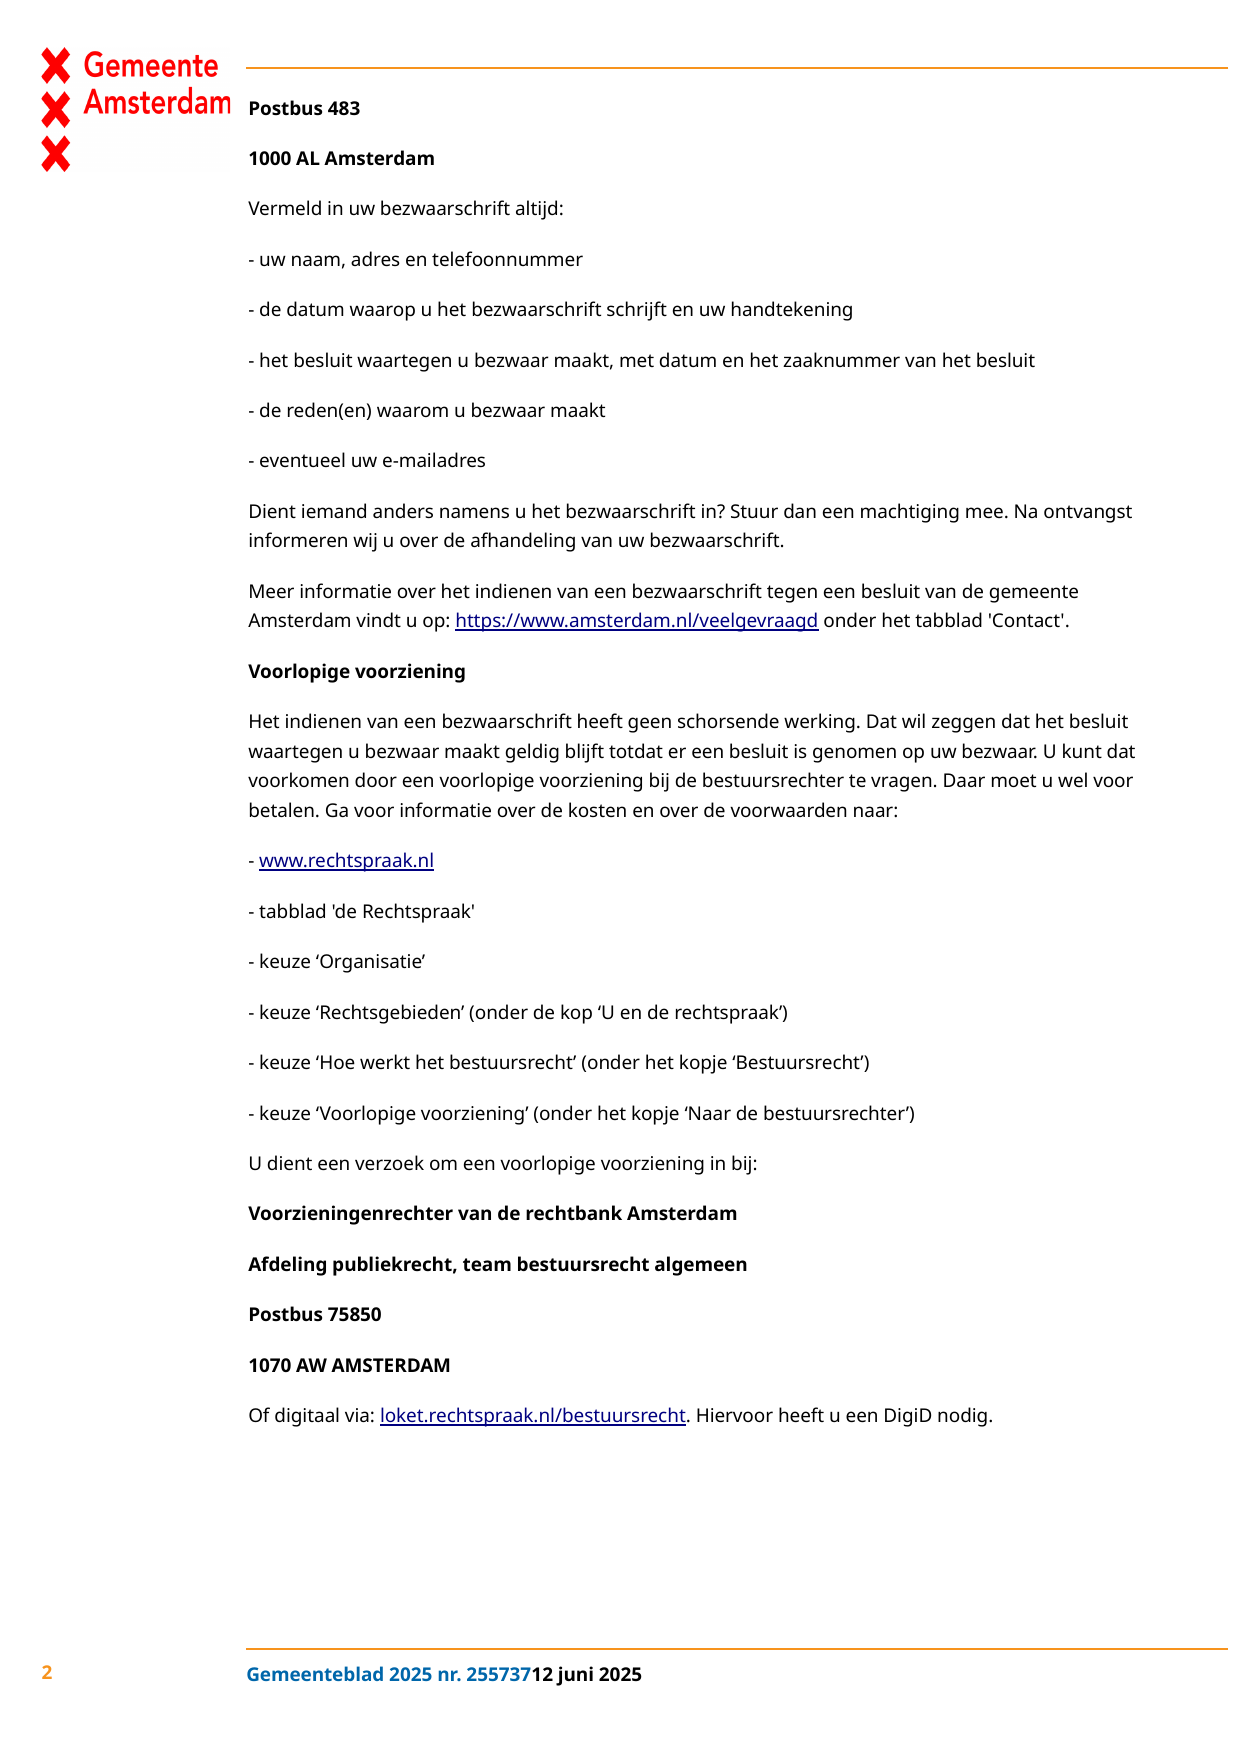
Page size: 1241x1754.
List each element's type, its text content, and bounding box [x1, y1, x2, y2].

picture [41, 47, 231, 172]
text - keuze ‘Voorlopige voorziening’ (onder het kopje ‘Naar de bestuursrechter’) [248, 1100, 1152, 1126]
text - eventueel uw e-mailadres [248, 448, 1152, 473]
text - keuze ‘Rechtsgebieden’ (onder de kop ‘U en de rechtspraak’) [248, 999, 1152, 1025]
text Voorlopige voorziening [248, 658, 1152, 684]
text Postbus 75850 [248, 1301, 1152, 1327]
text - de reden(en) waarom u bezwaar maakt [248, 397, 1152, 423]
text 1070 AW AMSTERDAM [248, 1352, 1152, 1378]
text Postbus 483 [248, 95, 1152, 121]
text - keuze ‘Organisatie’ [248, 948, 1152, 974]
text - keuze ‘Hoe werkt het bestuursrecht’ (onder het kopje ‘Bestuursrecht’) [248, 1049, 1152, 1075]
text Het indienen van een bezwaarschrift heeft geen schorsende werking. Dat wil zeggen dat het besluit waartegen u bezwaar maakt geldig blijft totdat er een besluit is genomen op uw bezwaar. U kunt dat voorkomen door een voorlopige voorziening bij de bestuursrechter te vragen. Daar moet u wel voor betalen. Ga voor informatie over de kosten en over de voorwaarden naar: [248, 708, 1152, 823]
text 1000 AL Amsterdam [248, 145, 1152, 171]
text - het besluit waartegen u bezwaar maakt, met datum en het zaaknummer van het besluit [248, 347, 1152, 373]
text Vermeld in uw bezwaarschrift altijd: [248, 196, 1152, 221]
text U dient een verzoek om een voorlopige voorziening in bij: [248, 1150, 1152, 1176]
text Voorzieningenrechter van de rechtbank Amsterdam [248, 1201, 1152, 1226]
text - uw naam, adres en telefoonnummer [248, 246, 1152, 272]
text Meer informatie over het indienen van een bezwaarschrift tegen een besluit van de gemeente Amsterdam vindt u op: https://www.amsterdam.nl/veelgevraagd onder het tabblad 'Contact'. [248, 578, 1152, 633]
text - tabblad 'de Rechtspraak' [248, 898, 1152, 924]
text - de datum waarop u het bezwaarschrift schrijft en uw handtekening [248, 296, 1152, 322]
text - www.rechtspraak.nl [248, 848, 1152, 873]
text Dient iemand anders namens u het bezwaarschrift in? Stuur dan een machtiging mee. Na ontvangst informeren wij u over de afhandeling van uw bezwaarschrift. [248, 498, 1152, 553]
text Of digitaal via: loket.rechtspraak.nl/bestuursrecht. Hiervoor heeft u een DigiD nodig. [248, 1402, 1152, 1428]
text Afdeling publiekrecht, team bestuursrecht algemeen [248, 1251, 1152, 1277]
